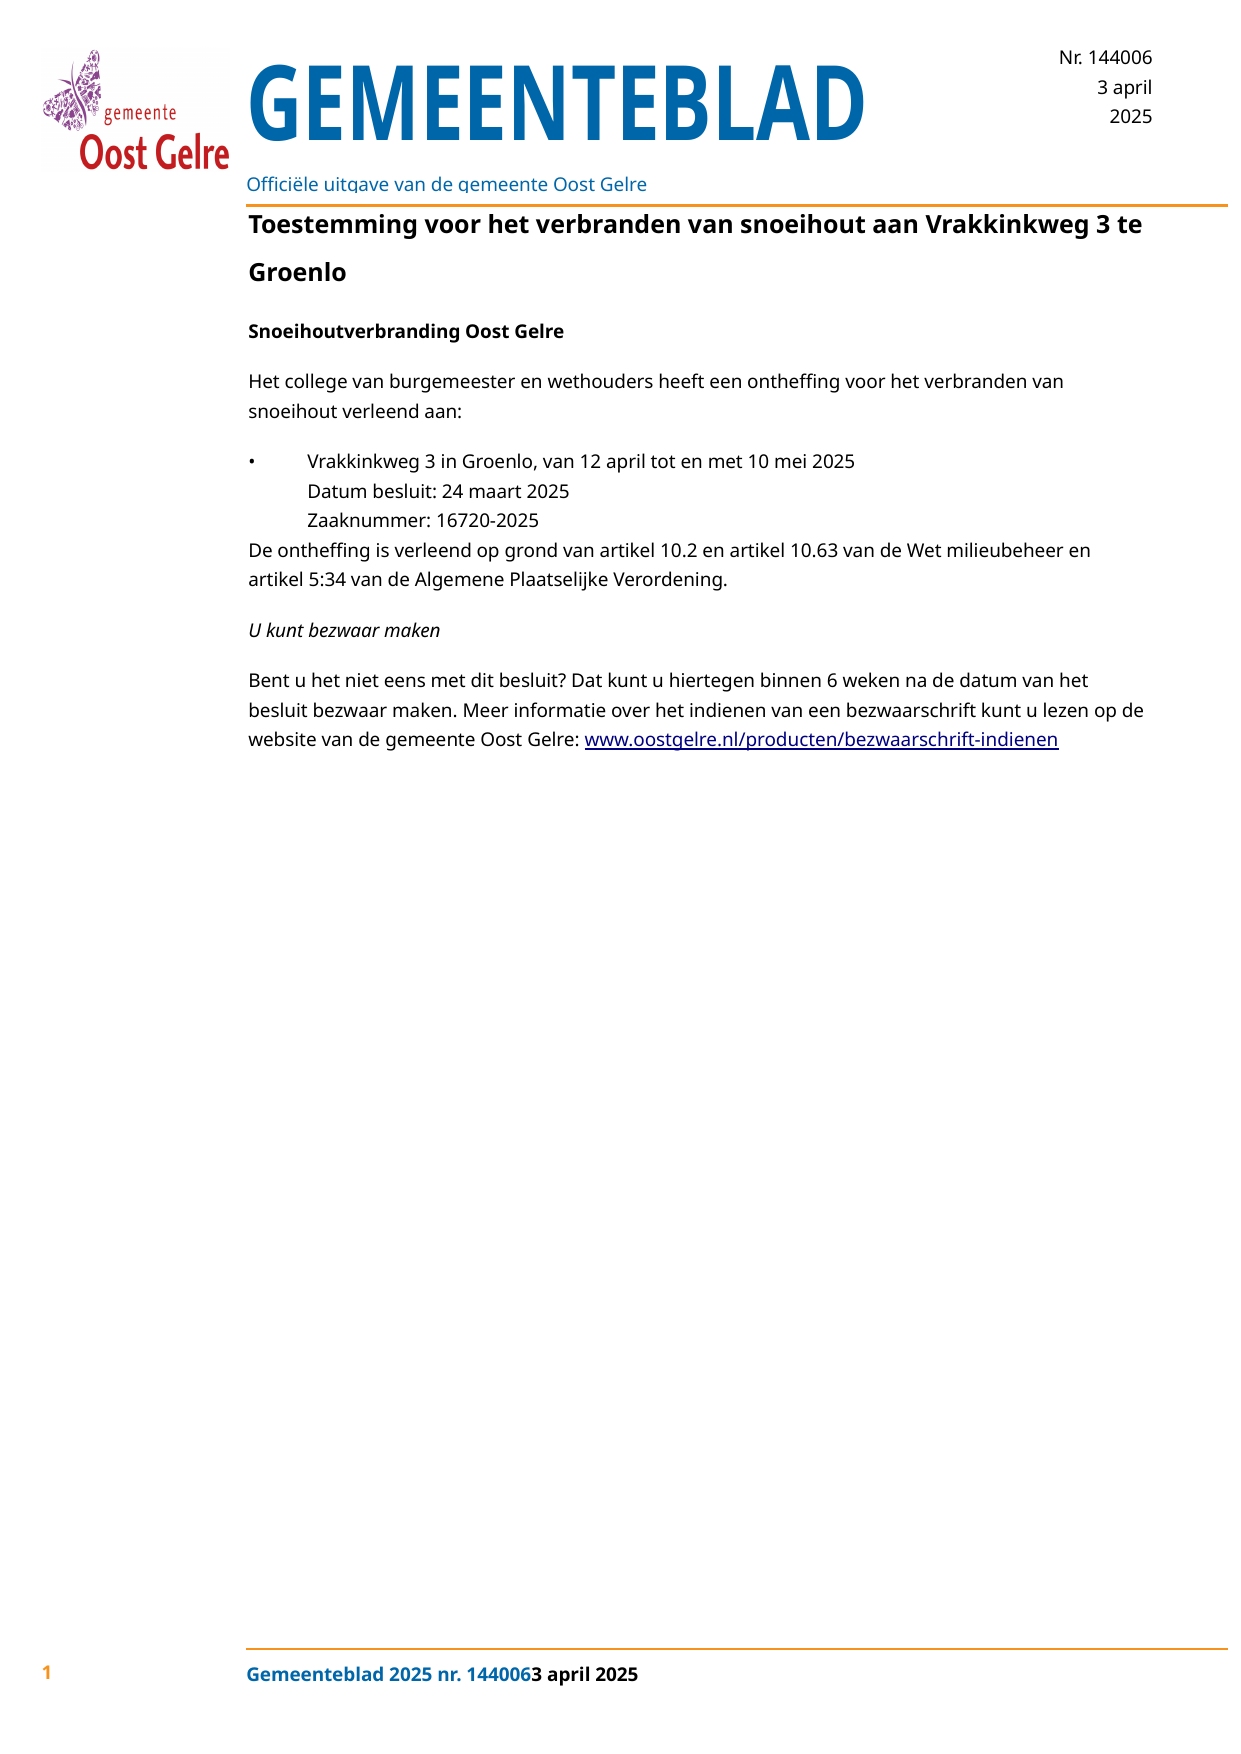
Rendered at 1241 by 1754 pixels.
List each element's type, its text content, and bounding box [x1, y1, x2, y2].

list Vrakkinkweg 3 in Groenlo, van 12 april tot en met 10 mei 2025 [248, 448, 1152, 474]
picture [41, 47, 231, 172]
text Toestemming voor het verbranden van snoeihout aan Vrakkinkweg 3 te Groenlo [248, 207, 1152, 288]
text Bent u het niet eens met dit besluit? Dat kunt u hiertegen binnen 6 weken na de datum van het besluit bezwaar maken. Meer informatie over het indienen van een bezwaarschrift kunt u lezen op de website van de gemeente Oost Gelre: www.oostgelre.nl/producten/bezwaarschrift-indienen [248, 667, 1152, 752]
list Datum besluit: 24 maart 2025 [248, 478, 1152, 504]
text De ontheffing is verleend op grond van artikel 10.2 en artikel 10.63 van de Wet milieubeheer en artikel 5:34 van de Algemene Plaatselijke Verordening. [248, 537, 1152, 592]
text U kunt bezwaar maken [248, 617, 1152, 643]
text Het college van burgemeester en wethouders heeft een ontheffing voor het verbranden van snoeihout verleend aan: [248, 368, 1152, 424]
text Snoeihoutverbranding Oost Gelre [248, 318, 1152, 344]
list Zaaknummer: 16720-2025 [248, 507, 1152, 533]
